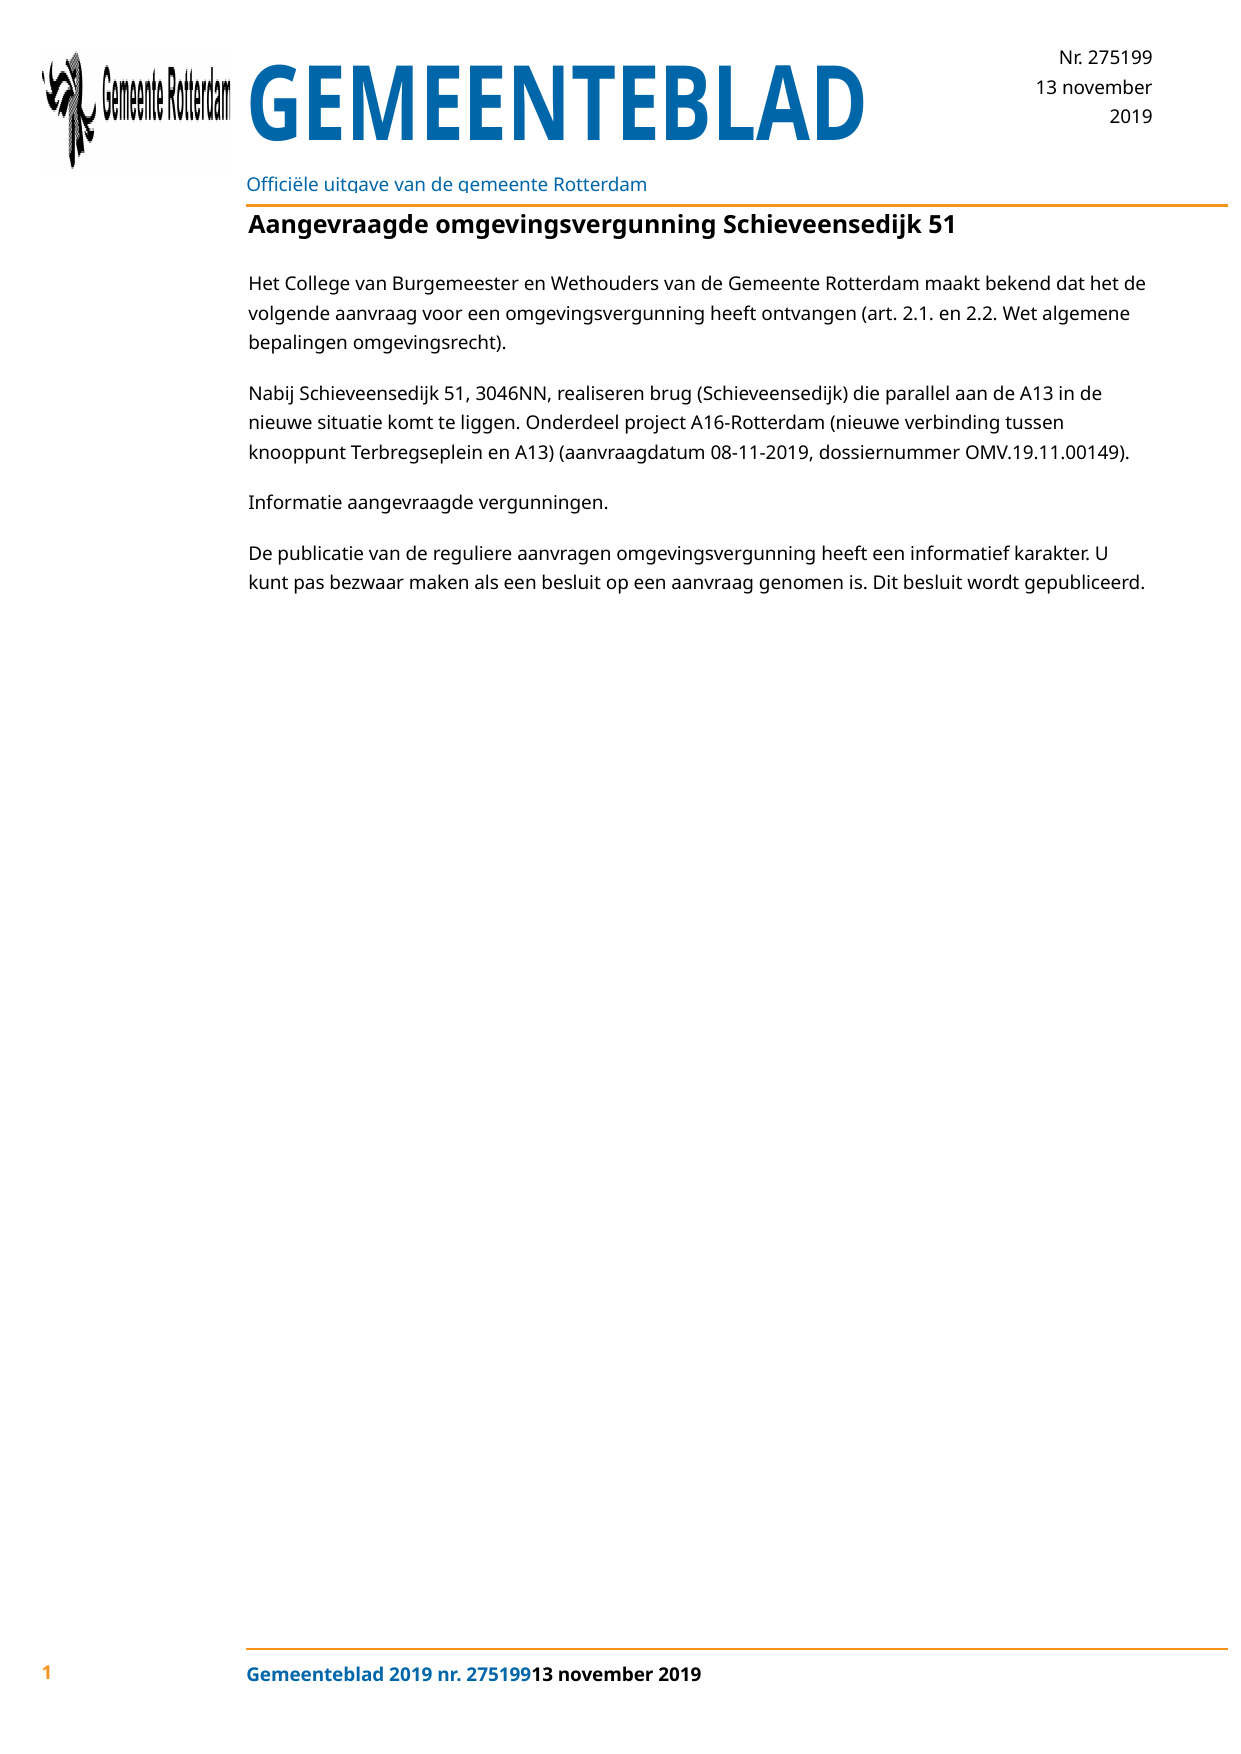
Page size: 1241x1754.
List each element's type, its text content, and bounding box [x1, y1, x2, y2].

text Informatie aangevraagde vergunningen. [248, 489, 1152, 515]
text Het College van Burgemeester en Wethouders van de Gemeente Rotterdam maakt bekend dat het de volgende aanvraag voor een omgevingsvergunning heeft ontvangen (art. 2.1. en 2.2. Wet algemene bepalingen omgevingsrecht). [248, 270, 1152, 355]
text De publicatie van de reguliere aanvragen omgevingsvergunning heeft een informatief karakter. U kunt pas bezwaar maken als een besluit op een aanvraag genomen is. Dit besluit wordt gepubliceerd. [248, 540, 1152, 595]
text Aangevraagde omgevingsvergunning Schieveensedijk 51 [248, 207, 1152, 241]
text Nabij Schieveensedijk 51, 3046NN, realiseren brug (Schieveensedijk) die parallel aan de A13 in de nieuwe situatie komt te liggen. Onderdeel project A16-Rotterdam (nieuwe verbinding tussen knooppunt Terbregseplein en A13) (aanvraagdatum 08-11-2019, dossiernummer OMV.19.11.00149). [248, 380, 1152, 465]
picture [41, 47, 231, 172]
